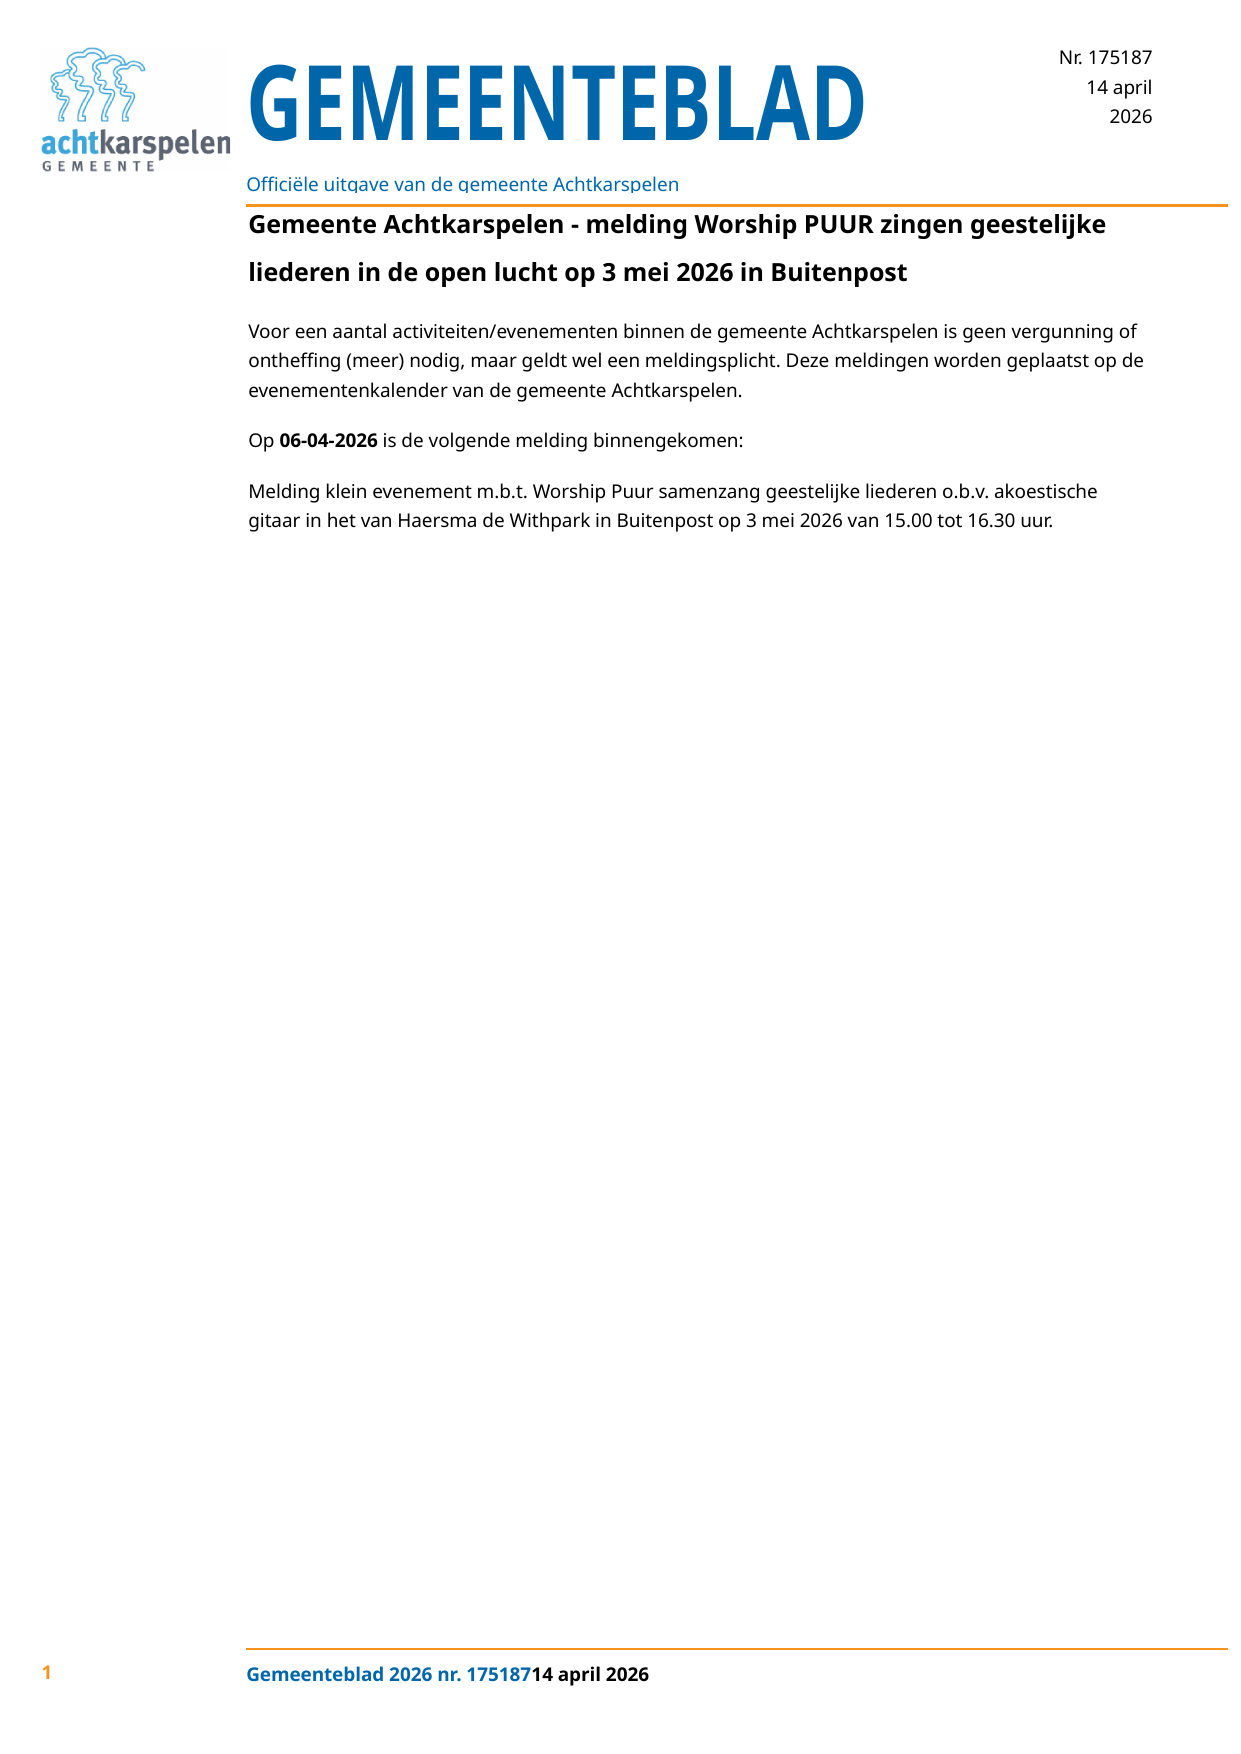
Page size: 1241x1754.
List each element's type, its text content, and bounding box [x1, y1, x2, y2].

text Voor een aantal activiteiten/evenementen binnen de gemeente Achtkarspelen is geen vergunning of ontheffing (meer) nodig, maar geldt wel een meldingsplicht. Deze meldingen worden geplaatst op de evenementenkalender van de gemeente Achtkarspelen. [248, 318, 1152, 403]
text Op 06-04-2026 is de volgende melding binnengekomen: [248, 427, 1152, 453]
text Melding klein evenement m.b.t. Worship Puur samenzang geestelijke liederen o.b.v. akoestische gitaar in het van Haersma de Withpark in Buitenpost op 3 mei 2026 van 15.00 tot 16.30 uur. [248, 478, 1152, 533]
text Gemeente Achtkarspelen - melding Worship PUUR zingen geestelijke liederen in de open lucht op 3 mei 2026 in Buitenpost [248, 207, 1152, 288]
picture [41, 47, 231, 172]
